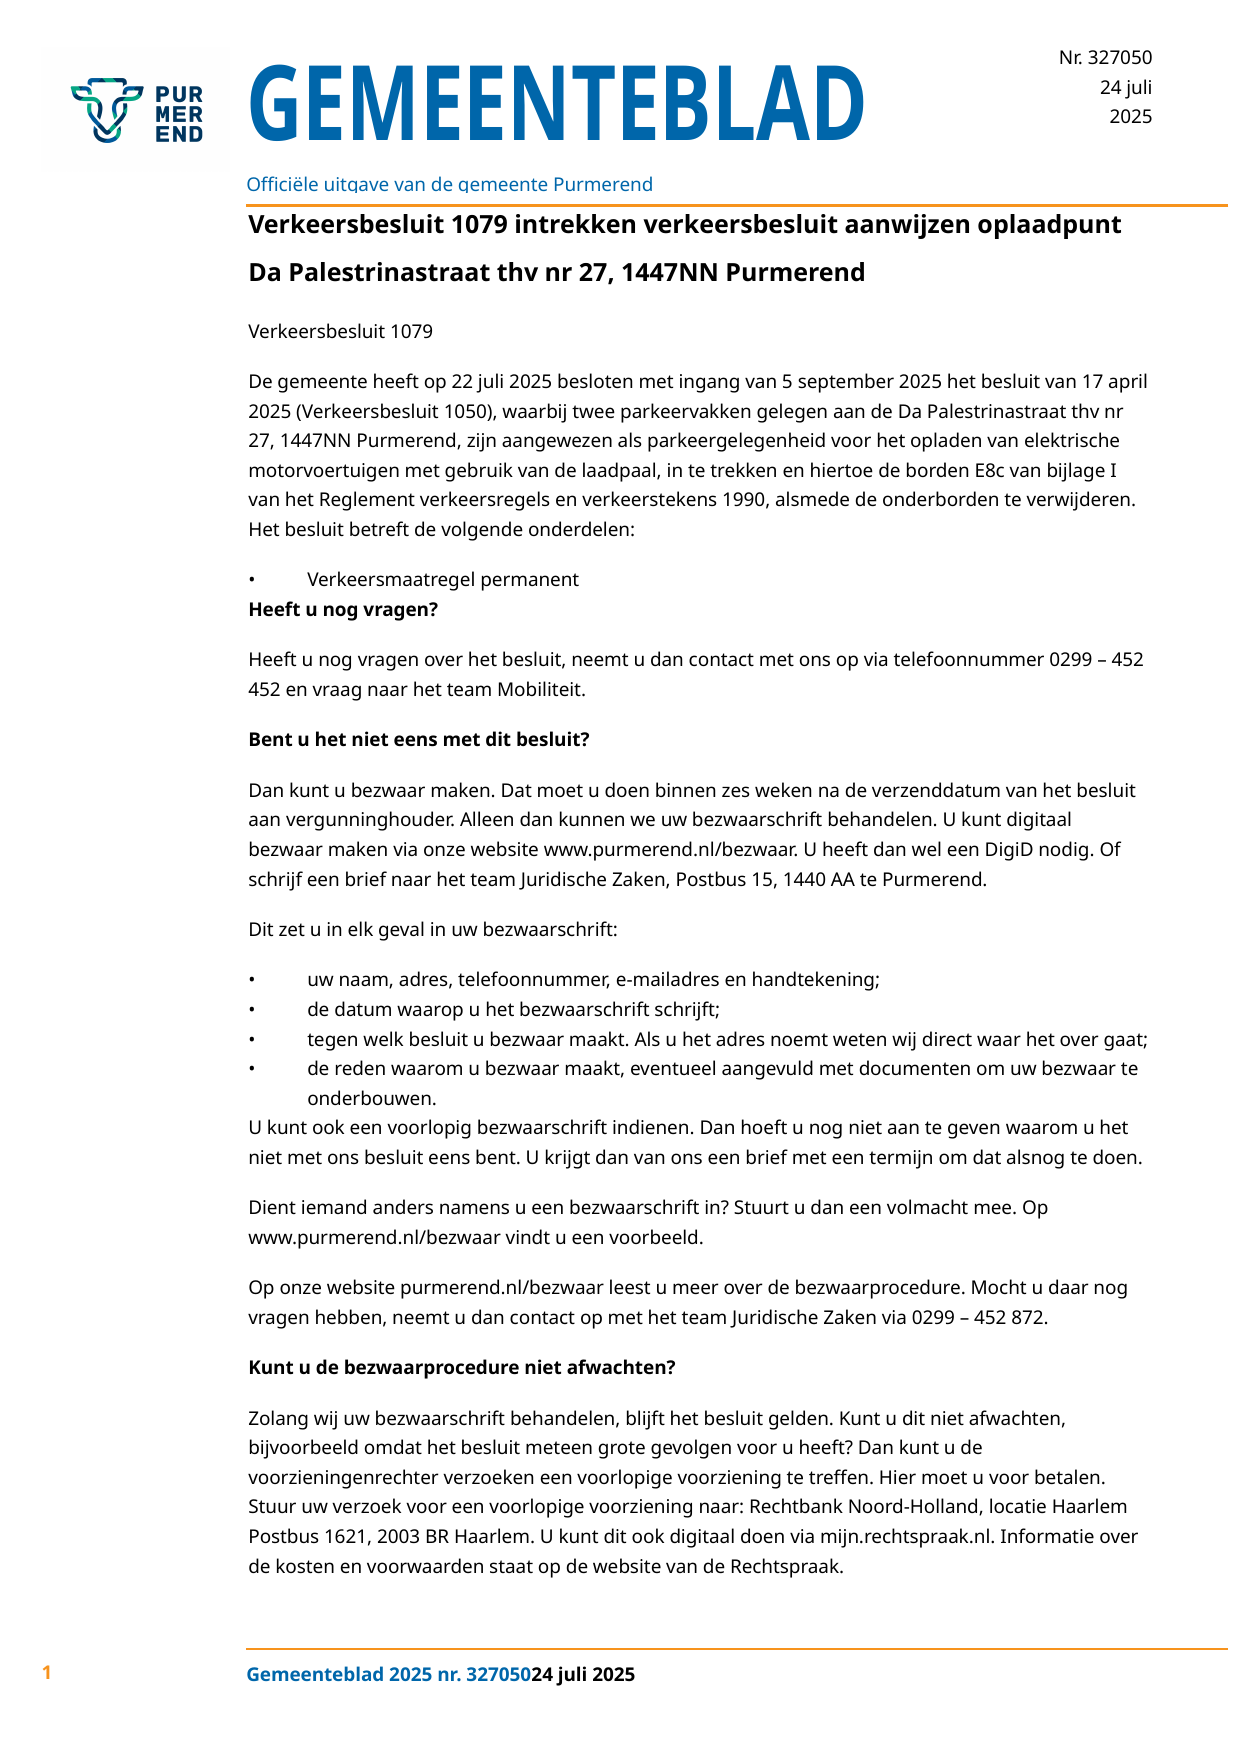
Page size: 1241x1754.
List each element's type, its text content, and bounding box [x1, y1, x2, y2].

text Verkeersbesluit 1079 [248, 318, 1152, 344]
list Verkeersmaatregel permanent [248, 567, 1152, 592]
text Dan kunt u bezwaar maken. Dat moet u doen binnen zes weken na de verzenddatum van het besluit aan vergunninghouder. Alleen dan kunnen we uw bezwaarschrift behandelen. U kunt digitaal bezwaar maken via onze website www.purmerend.nl/bezwaar. U heeft dan wel een DigiD nodig. Of schrijf een brief naar het team Juridische Zaken, Postbus 15, 1440 AA te Purmerend. [248, 777, 1152, 892]
text Zolang wij uw bezwaarschrift behandelen, blijft het besluit gelden. Kunt u dit niet afwachten, bijvoorbeeld omdat het besluit meteen grote gevolgen voor u heeft? Dan kunt u de voorzieningenrechter verzoeken een voorlopige voorziening te treffen. Hier moet u voor betalen. Stuur uw verzoek voor een voorlopige voorziening naar: Rechtbank Noord-Holland, locatie Haarlem Postbus 1621, 2003 BR Haarlem. U kunt dit ook digitaal doen via mijn.rechtspraak.nl. Informatie over de kosten en voorwaarden staat op de website van de Rechtspraak. [248, 1405, 1152, 1579]
text Dit zet u in elk geval in uw bezwaarschrift: [248, 916, 1152, 942]
text Op onze website purmerend.nl/bezwaar leest u meer over de bezwaarprocedure. Mocht u daar nog vragen hebben, neemt u dan contact op met het team Juridische Zaken via 0299 – 452 872. [248, 1274, 1152, 1330]
text Dient iemand anders namens u een bezwaarschrift in? Stuurt u dan een volmacht mee. Op www.purmerend.nl/bezwaar vindt u een voorbeeld. [248, 1194, 1152, 1250]
text U kunt ook een voorlopig bezwaarschrift indienen. Dan hoeft u nog niet aan te geven waarom u het niet met ons besluit eens bent. U krijgt dan van ons een brief met een termijn om dat alsnog te doen. [248, 1114, 1152, 1170]
list uw naam, adres, telefoonnummer, e-mailadres en handtekening; [248, 967, 1152, 992]
text Heeft u nog vragen over het besluit, neemt u dan contact met ons op via telefoonnummer 0299 – 452 452 en vraag naar het team Mobiliteit. [248, 647, 1152, 702]
text Bent u het niet eens met dit besluit? [248, 727, 1152, 752]
text Kunt u de bezwaarprocedure niet afwachten? [248, 1354, 1152, 1380]
text De gemeente heeft op 22 juli 2025 besloten met ingang van 5 september 2025 het besluit van 17 april 2025 (Verkeersbesluit 1050), waarbij twee parkeervakken gelegen aan de Da Palestrinastraat thv nr 27, 1447NN Purmerend, zijn aangewezen als parkeergelegenheid voor het opladen van elektrische motorvoertuigen met gebruik van de laadpaal, in te trekken en hiertoe de borden E8c van bijlage I van het Reglement verkeersregels en verkeerstekens 1990, alsmede de onderborden te verwijderen. Het besluit betreft de volgende onderdelen: [248, 368, 1152, 542]
picture [41, 47, 231, 172]
list de reden waarom u bezwaar maakt, eventueel aangevuld met documenten om uw bezwaar te onderbouwen. [248, 1055, 1152, 1111]
text Heeft u nog vragen? [248, 596, 1152, 622]
list de datum waarop u het bezwaarschrift schrijft; [248, 996, 1152, 1022]
text Verkeersbesluit 1079 intrekken verkeersbesluit aanwijzen oplaadpunt Da Palestrinastraat thv nr 27, 1447NN Purmerend [248, 207, 1152, 288]
list tegen welk besluit u bezwaar maakt. Als u het adres noemt weten wij direct waar het over gaat; [248, 1026, 1152, 1052]
